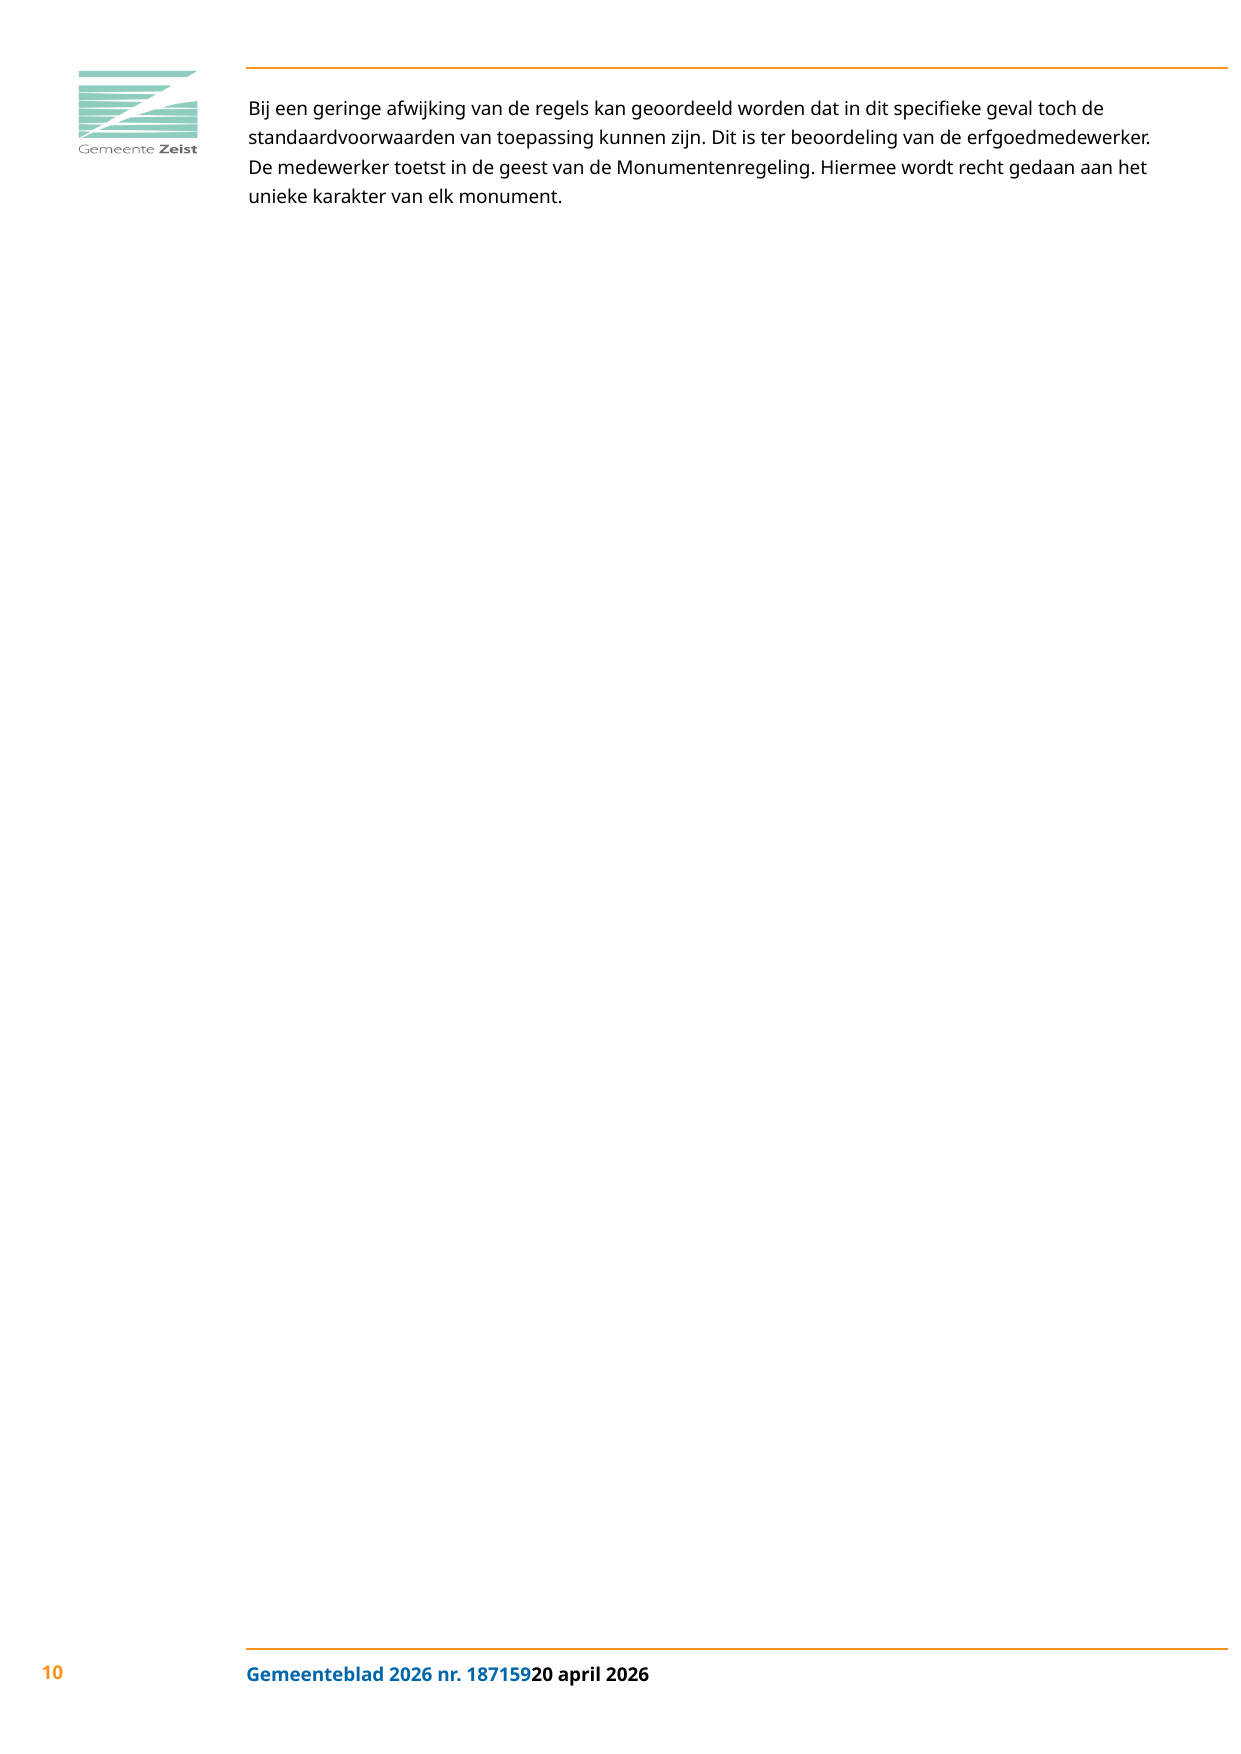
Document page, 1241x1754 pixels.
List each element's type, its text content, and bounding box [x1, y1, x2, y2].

picture [41, 47, 231, 172]
text Bij een geringe afwijking van de regels kan geoordeeld worden dat in dit specifieke geval toch de standaardvoorwaarden van toepassing kunnen zijn. Dit is ter beoordeling van de erfgoedmedewerker. De medewerker toetst in de geest van de Monumentenregeling. Hiermee wordt recht gedaan aan het unieke karakter van elk monument. [248, 95, 1152, 209]
